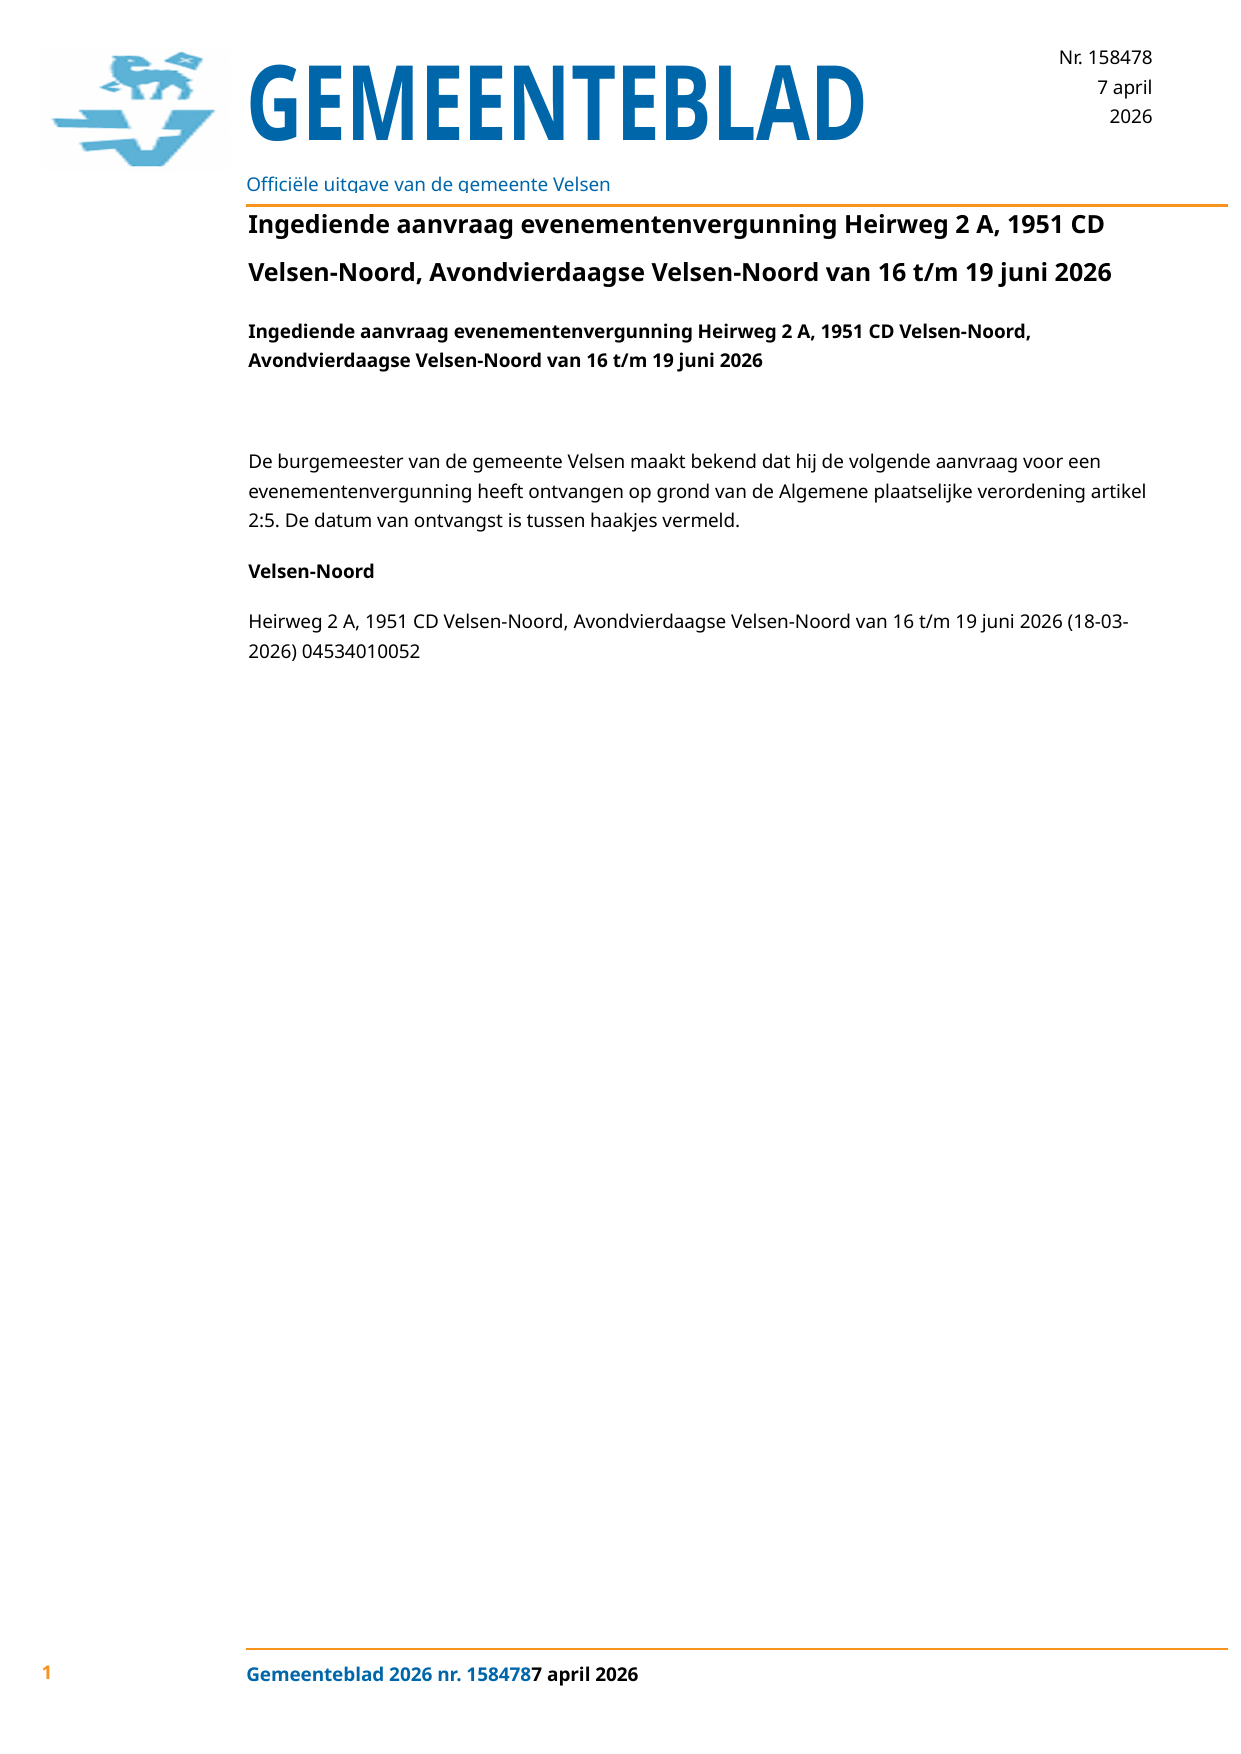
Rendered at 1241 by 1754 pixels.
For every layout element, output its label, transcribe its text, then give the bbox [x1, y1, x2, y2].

text Ingediende aanvraag evenementenvergunning Heirweg 2 A, 1951 CD Velsen-Noord, Avondvierdaagse Velsen-Noord van 16 t/m 19 juni 2026 [248, 318, 1152, 373]
text De burgemeester van de gemeente Velsen maakt bekend dat hij de volgende aanvraag voor een evenementenvergunning heeft ontvangen op grond van de Algemene plaatselijke verordening artikel 2:5. De datum van ontvangst is tussen haakjes vermeld. [248, 448, 1152, 533]
text Ingediende aanvraag evenementenvergunning Heirweg 2 A, 1951 CD Velsen-Noord, Avondvierdaagse Velsen-Noord van 16 t/m 19 juni 2026 [248, 207, 1152, 288]
text Velsen-Noord [248, 558, 1152, 584]
picture [41, 47, 231, 172]
text Heirweg 2 A, 1951 CD Velsen-Noord, Avondvierdaagse Velsen-Noord van 16 t/m 19 juni 2026 (18-03-2026) 04534010052 [248, 608, 1152, 664]
